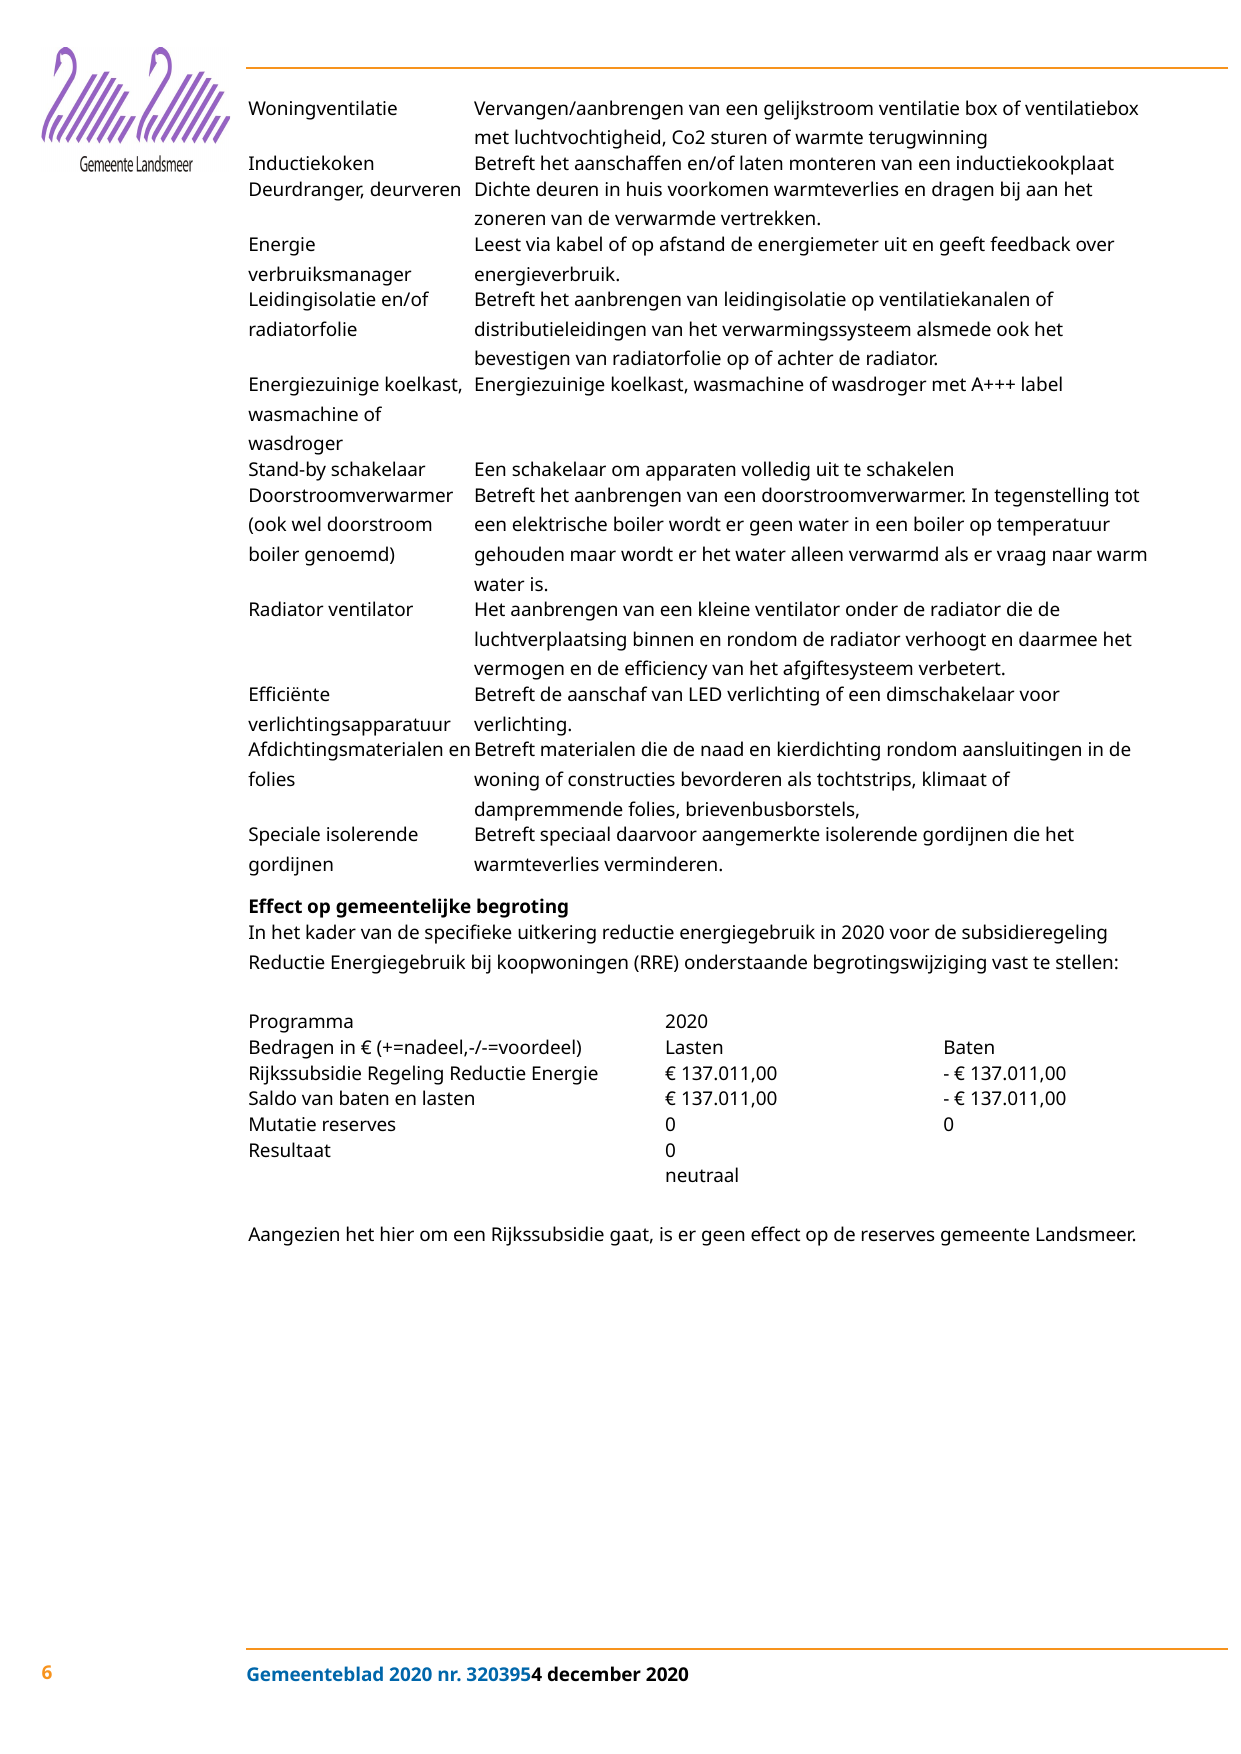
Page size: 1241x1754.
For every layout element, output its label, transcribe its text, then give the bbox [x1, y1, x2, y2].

table_cell Stand-by schakelaar [248, 456, 474, 482]
table_cell Energie verbruiksmanager [248, 231, 474, 286]
table_cell Radiator ventilator [248, 596, 474, 681]
table_cell Inductiekoken [248, 150, 474, 176]
table_cell - € 137.011,00 [943, 1060, 1152, 1085]
text Aangezien het hier om een Rijkssubsidie gaat, is er geen effect op de reserves gemeente Landsmeer. [248, 1221, 1152, 1247]
table_cell Efficiënte verlichtingsapparatuur [248, 681, 474, 737]
table_cell - € 137.011,00 [943, 1085, 1152, 1111]
picture [41, 47, 231, 172]
table_cell Betreft het aanschaffen en/of laten monteren van een inductiekookplaat [474, 150, 1152, 176]
table_cell Mutatie reserves [248, 1111, 665, 1137]
table_cell Dichte deuren in huis voorkomen warmteverlies en dragen bij aan het zoneren van de verwarmde vertrekken. [474, 176, 1152, 231]
table_cell Een schakelaar om apparaten volledig uit te schakelen [474, 456, 1152, 482]
table_header 2020 [665, 1008, 1152, 1034]
text Effect op gemeentelijke begroting [248, 894, 1152, 919]
table_cell Resultaat [248, 1137, 665, 1163]
table_cell 0 [665, 1111, 943, 1137]
table_cell Speciale isolerende gordijnen [248, 822, 474, 877]
table_cell Betreft het aanbrengen van een doorstroomverwarmer. In tegenstelling tot een elektrische boiler wordt er geen water in een boiler op temperatuur gehouden maar wordt er het water alleen verwarmd als er vraag naar warm water is. [474, 482, 1152, 596]
table_cell Bedragen in € (+=nadeel,-/-=voordeel) [248, 1034, 665, 1060]
table_cell Woningventilatie [248, 95, 474, 150]
table_cell Deurdranger, deurveren [248, 176, 474, 231]
table_cell [248, 1163, 665, 1188]
table_cell Saldo van baten en lasten [248, 1085, 665, 1111]
table_cell Betreft speciaal daarvoor aangemerkte isolerende gordijnen die het warmteverlies verminderen. [474, 822, 1152, 877]
table_cell Energiezuinige koelkast, wasmachine of wasdroger met A+++ label [474, 371, 1152, 456]
table_cell Het aanbrengen van een kleine ventilator onder de radiator die de luchtverplaatsing binnen en rondom de radiator verhoogt en daarmee het vermogen en de efficiency van het afgiftesysteem verbetert. [474, 596, 1152, 681]
table_cell Leidingisolatie en/of radiatorfolie [248, 286, 474, 371]
table_cell € 137.011,00 [665, 1060, 943, 1085]
table_cell Lasten [665, 1034, 943, 1060]
table_cell Betreft het aanbrengen van leidingisolatie op ventilatiekanalen of distributieleidingen van het verwarmingssysteem alsmede ook het bevestigen van radiatorfolie op of achter de radiator. [474, 286, 1152, 371]
table_cell Afdichtingsmaterialen en folies [248, 737, 474, 822]
table_cell 0 [943, 1111, 1152, 1137]
table_cell € 137.011,00 [665, 1085, 943, 1111]
text In het kader van de specifieke uitkering reductie energiegebruik in 2020 voor de subsidieregeling Reductie Energiegebruik bij koopwoningen (RRE) onderstaande begrotingswijziging vast te stellen: [248, 919, 1152, 975]
table_cell Vervangen/aanbrengen van een gelijkstroom ventilatie box of ventilatiebox met luchtvochtigheid, Co2 sturen of warmte terugwinning [474, 95, 1152, 150]
table_cell Betreft materialen die de naad en kierdichting rondom aansluitingen in de woning of constructies bevorderen als tochtstrips, klimaat of dampremmende folies, brievenbusborstels, [474, 737, 1152, 822]
table_cell Doorstroomverwarmer (ook wel doorstroom boiler genoemd) [248, 482, 474, 596]
table_cell Baten [943, 1034, 1152, 1060]
table_header Programma [248, 1008, 665, 1034]
table_cell 0 [665, 1137, 1152, 1163]
table_cell Betreft de aanschaf van LED verlichting of een dimschakelaar voor verlichting. [474, 681, 1152, 737]
table_cell Energiezuinige koelkast, wasmachine of wasdroger [248, 371, 474, 456]
table_cell neutraal [665, 1163, 1152, 1188]
table_cell Rijkssubsidie Regeling Reductie Energie [248, 1060, 665, 1085]
table_cell Leest via kabel of op afstand de energiemeter uit en geeft feedback over energieverbruik. [474, 231, 1152, 286]
